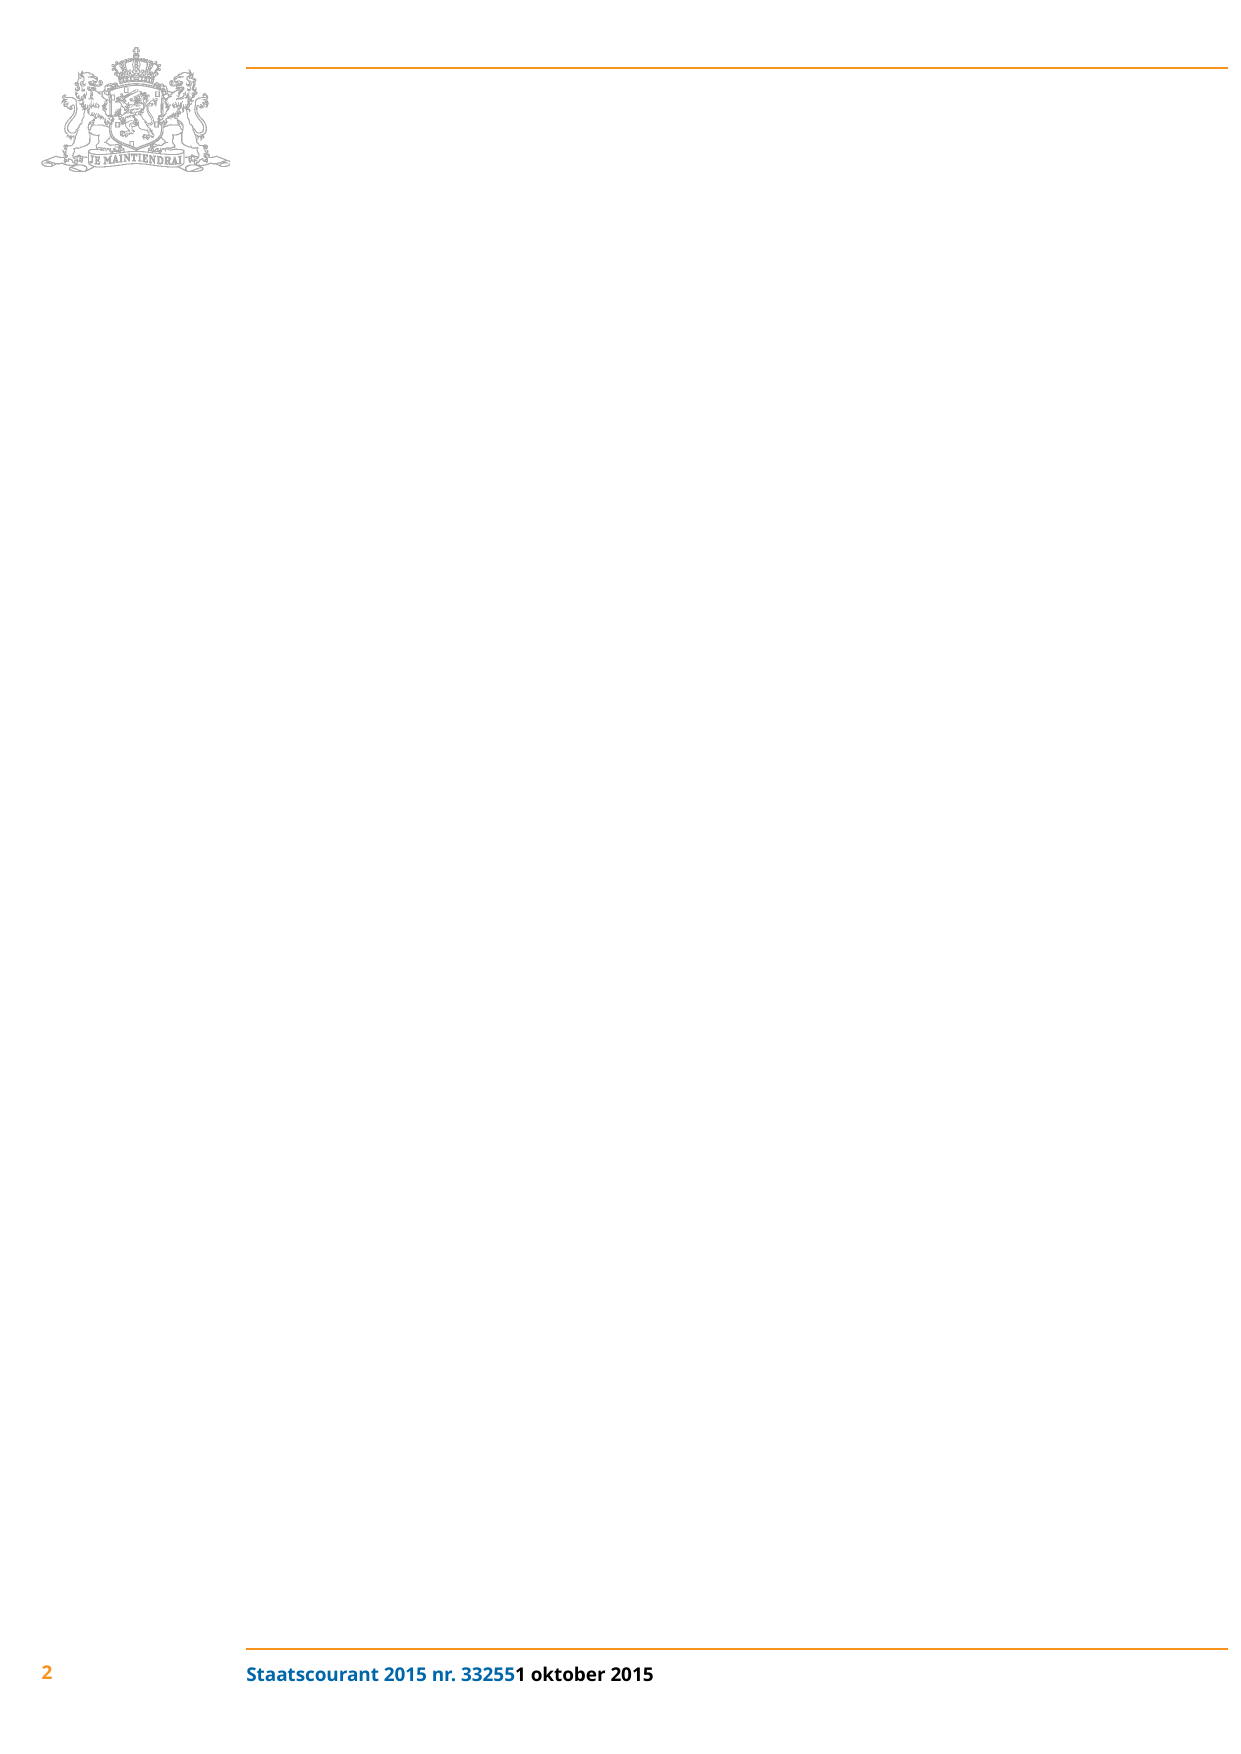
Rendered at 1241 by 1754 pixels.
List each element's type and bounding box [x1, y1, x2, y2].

picture [41, 47, 231, 172]
